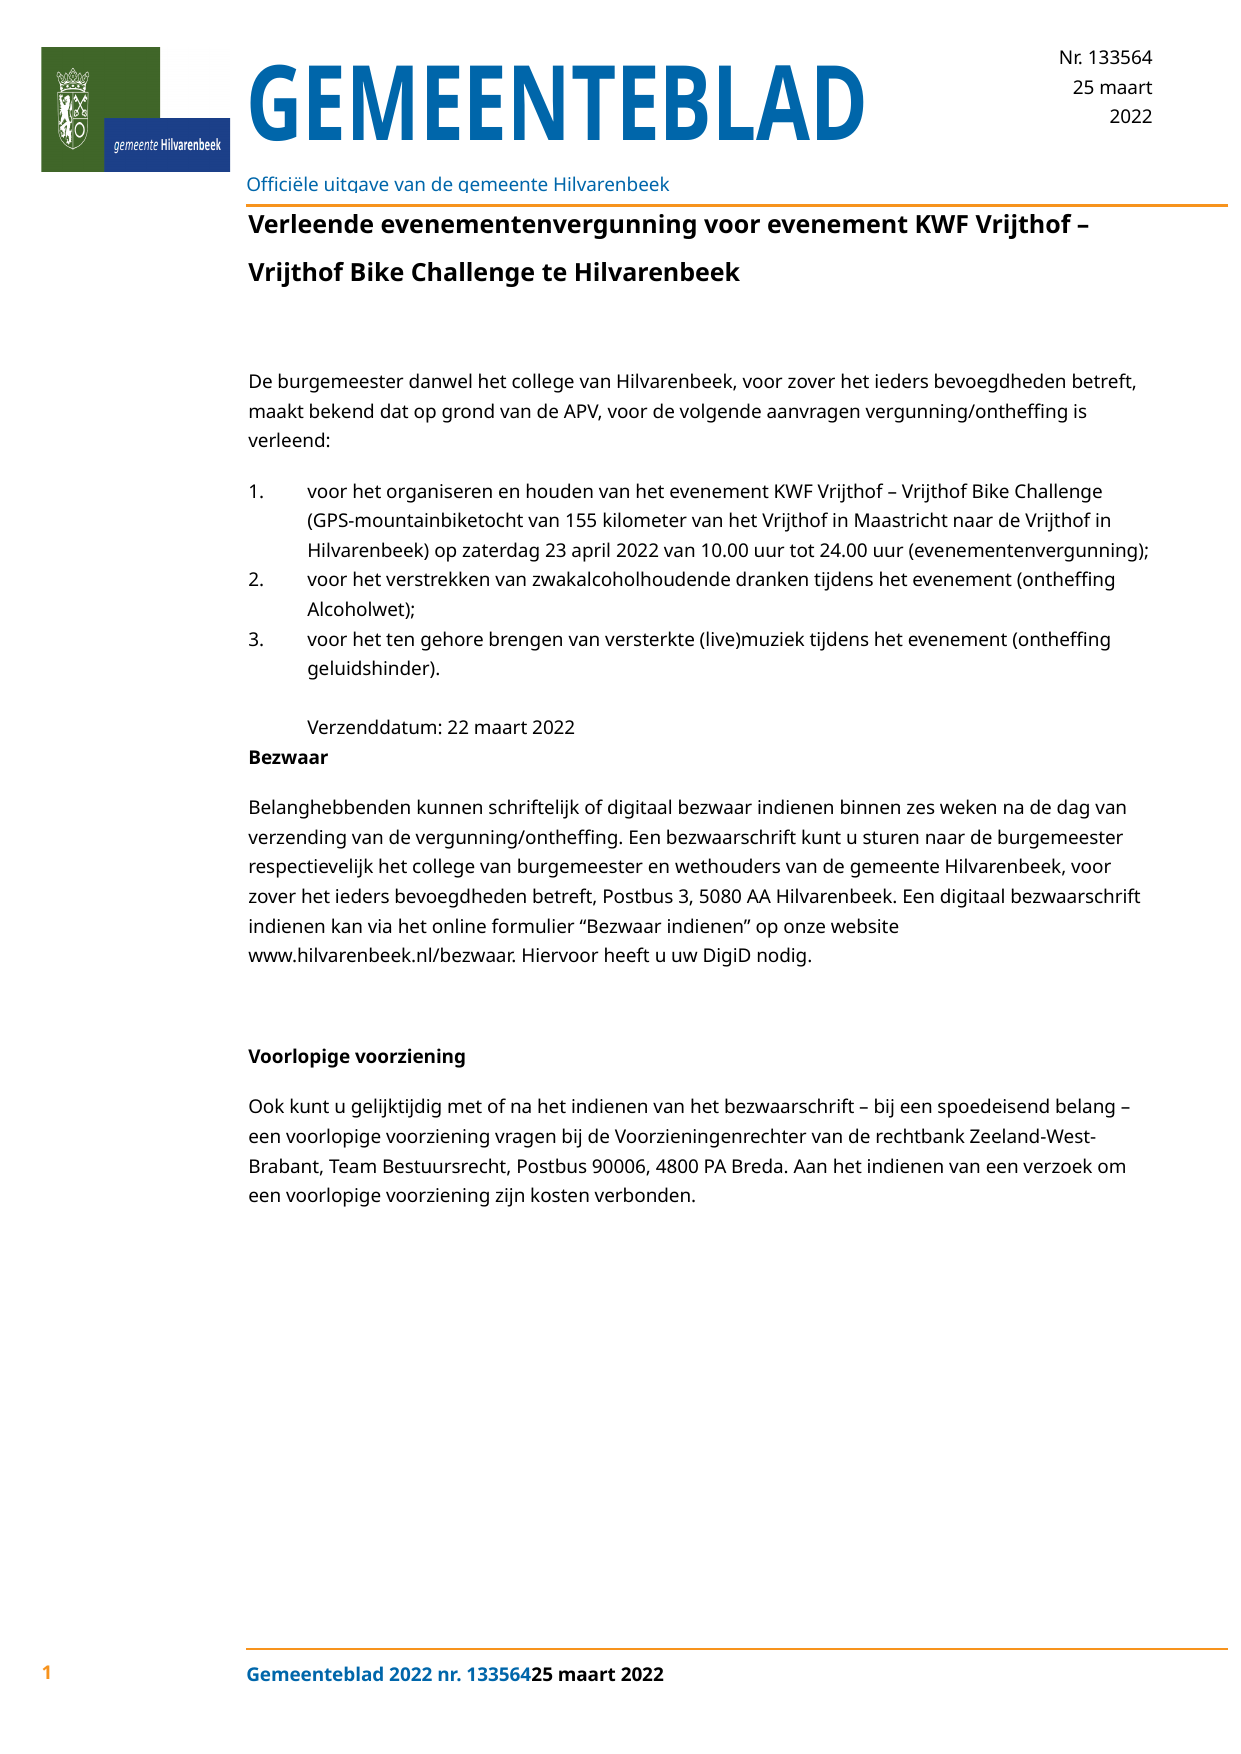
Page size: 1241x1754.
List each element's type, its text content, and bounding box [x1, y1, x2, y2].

text Ook kunt u gelijktijdig met of na het indienen van het bezwaarschrift – bij een spoedeisend belang – een voorlopige voorziening vragen bij de Voorzieningenrechter van de rechtbank Zeeland-West-Brabant, Team Bestuursrecht, Postbus 90006, 4800 PA Breda. Aan het indienen van een verzoek om een voorlopige voorziening zijn kosten verbonden. [248, 1094, 1152, 1208]
text Bezwaar [248, 744, 1152, 770]
list voor het organiseren en houden van het evenement KWF Vrijthof – Vrijthof Bike Challenge (GPS-mountainbiketocht van 155 kilometer van het Vrijthof in Maastricht naar de Vrijthof in Hilvarenbeek) op zaterdag 23 april 2022 van 10.00 uur tot 24.00 uur (evenementenvergunning); [248, 478, 1152, 563]
text Voorlopige voorziening [248, 1043, 1152, 1069]
list voor het verstrekken van zwakalcoholhoudende dranken tijdens het evenement (ontheffing Alcoholwet); [248, 567, 1152, 622]
text Belanghebbenden kunnen schriftelijk of digitaal bezwaar indienen binnen zes weken na de dag van verzending van de vergunning/ontheffing. Een bezwaarschrift kunt u sturen naar de burgemeester respectievelijk het college van burgemeester en wethouders van de gemeente Hilvarenbeek, voor zover het ieders bevoegdheden betreft, Postbus 3, 5080 AA Hilvarenbeek. Een digitaal bezwaarschrift indienen kan via het online formulier “Bezwaar indienen” op onze website www.hilvarenbeek.nl/bezwaar. Hiervoor heeft u uw DigiD nodig. [248, 794, 1152, 968]
text De burgemeester danwel het college van Hilvarenbeek, voor zover het ieders bevoegdheden betreft, maakt bekend dat op grond van de APV, voor de volgende aanvragen vergunning/ontheffing is verleend: [248, 368, 1152, 453]
list Verzenddatum: 22 maart 2022 [248, 714, 1152, 740]
text Verleende evenementenvergunning voor evenement KWF Vrijthof – Vrijthof Bike Challenge te Hilvarenbeek [248, 207, 1152, 288]
picture [41, 47, 231, 172]
list voor het ten gehore brengen van versterkte (live)muziek tijdens het evenement (ontheffing geluidshinder). [248, 626, 1152, 681]
